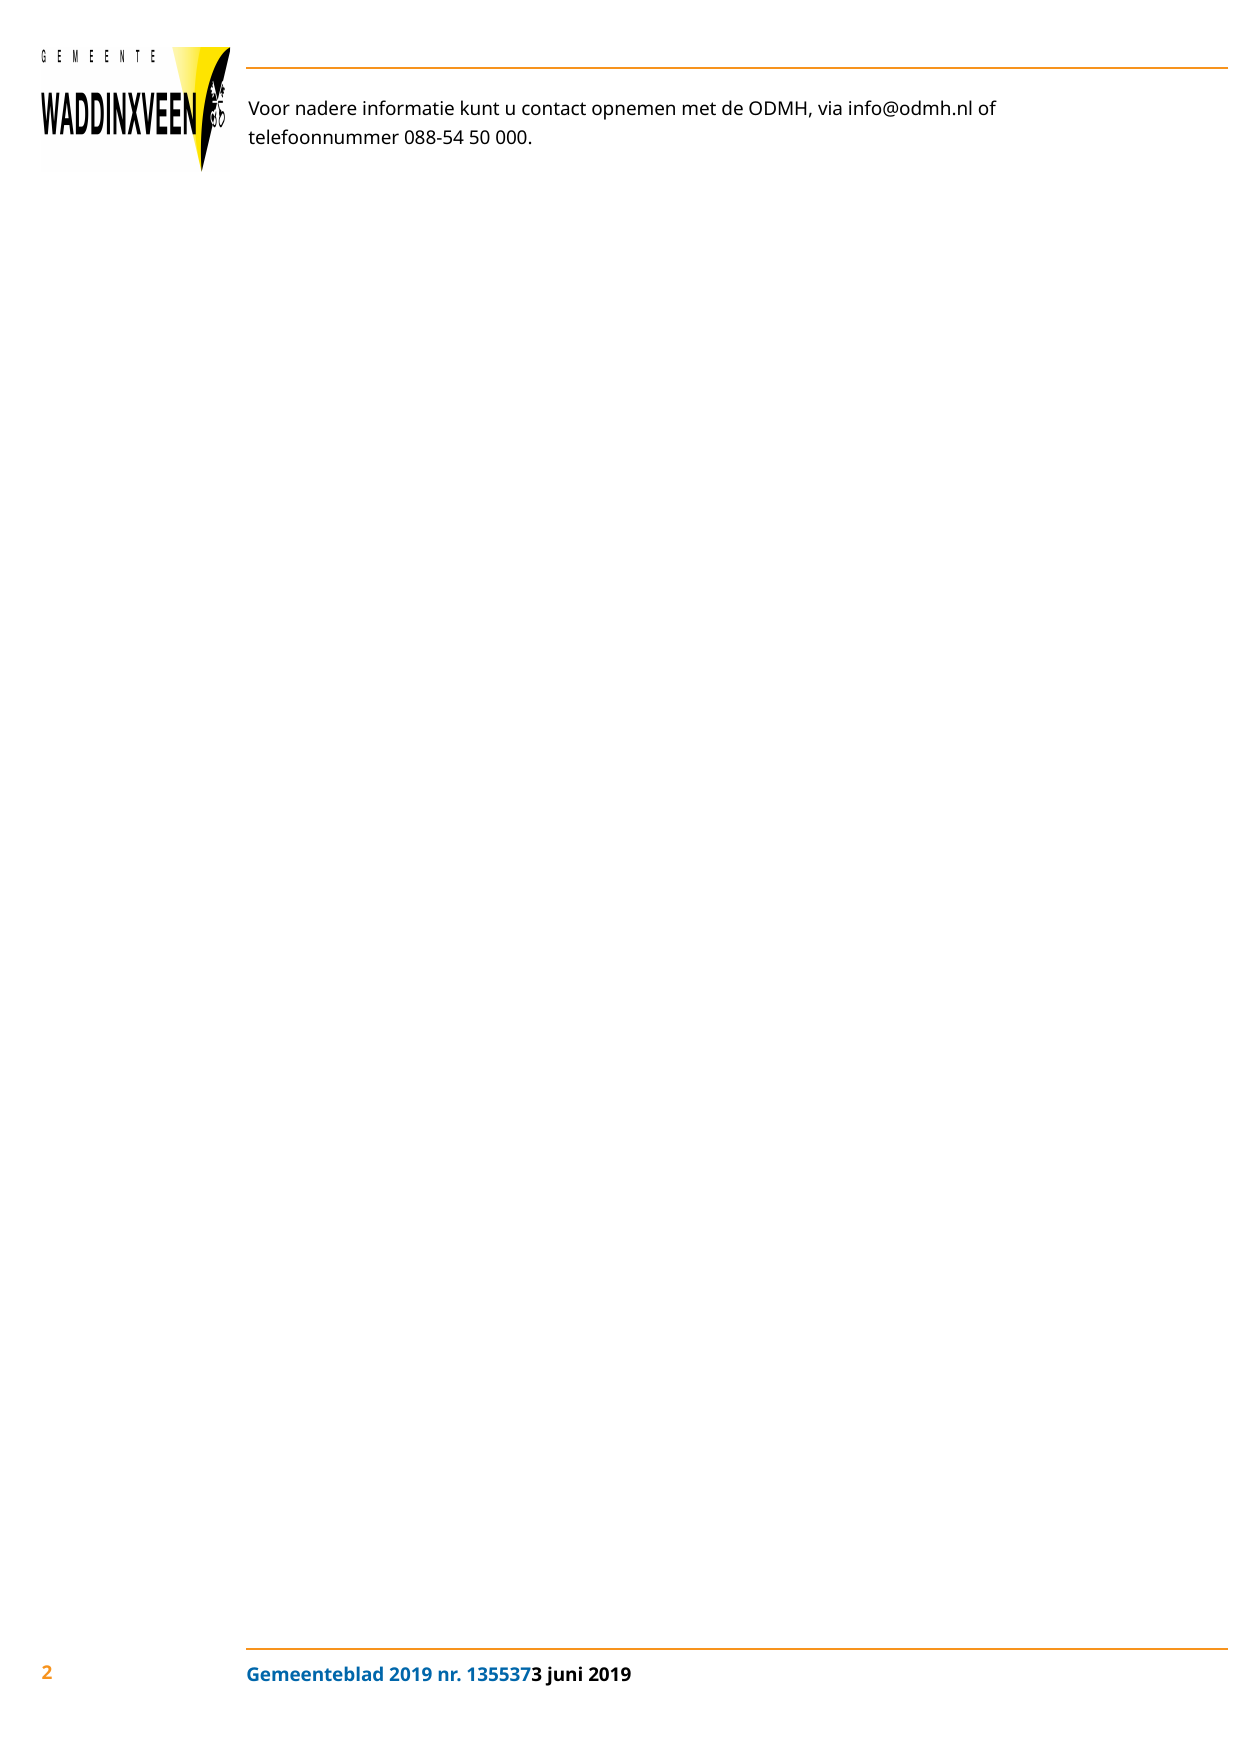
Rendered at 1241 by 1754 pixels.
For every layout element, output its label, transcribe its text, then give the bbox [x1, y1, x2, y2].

picture [41, 47, 231, 172]
text Voor nadere informatie kunt u contact opnemen met de ODMH, via info@odmh.nl of telefoonnummer 088-54 50 000. [248, 95, 1152, 150]
